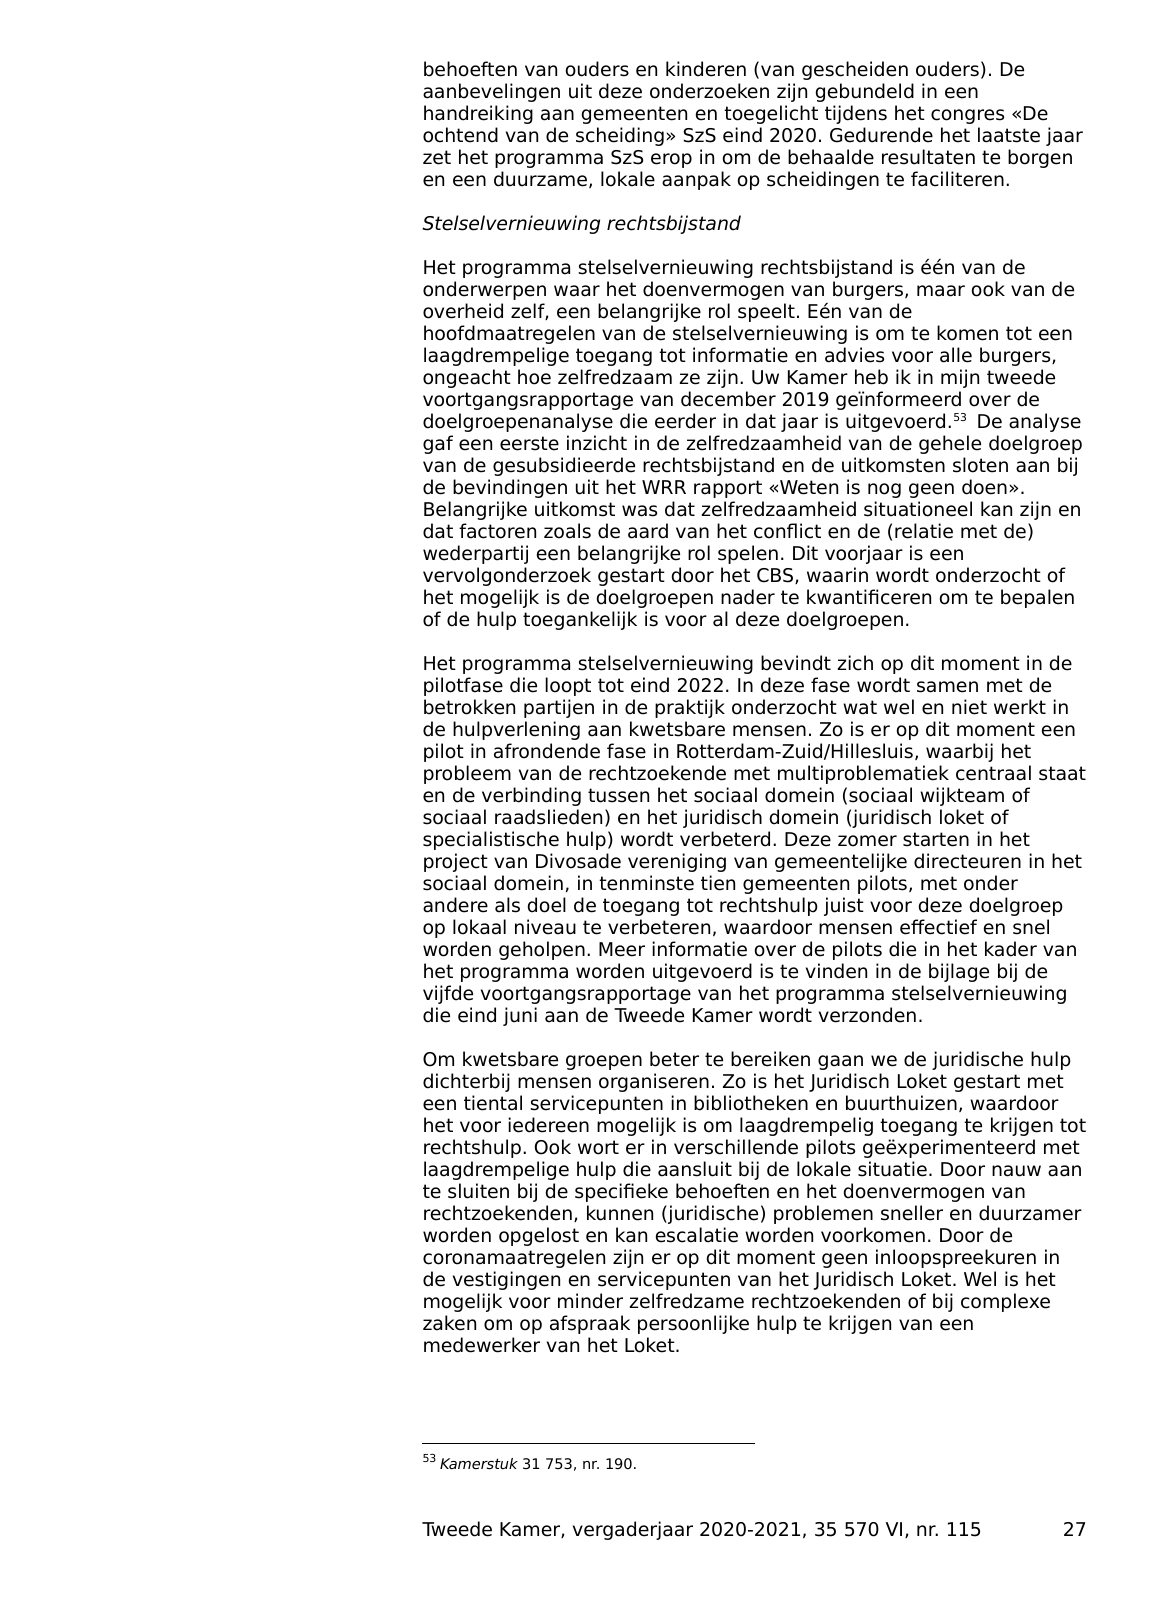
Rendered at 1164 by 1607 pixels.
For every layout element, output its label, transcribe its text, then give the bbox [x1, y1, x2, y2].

text Het programma stelselvernieuwing rechtsbijstand is één van de onderwerpen waar het doenvermogen van burgers, maar ook van de overheid zelf, een belangrijke rol speelt. Eén van de hoofdmaatregelen van de stelselvernieuwing is om te komen tot een laagdrempelige toegang tot informatie en advies voor alle burgers, ongeacht hoe zelfredzaam ze zijn. Uw Kamer heb ik in mijn tweede voortgangsrapportage van december 2019 geïnformeerd over de doelgroepenanalyse die eerder in dat jaar is uitgevoerd. De analyse gaf een eerste inzicht in de zelfredzaamheid van de gehele doelgroep van de gesubsidieerde rechtsbijstand en de uitkomsten sloten aan bij de bevindingen uit het WRR rapport «Weten is nog geen doen». Belangrijke uitkomst was dat zelfredzaamheid situationeel kan zijn en dat factoren zoals de aard van het conflict en de (relatie met de) wederpartij een belangrijke rol spelen. Dit voorjaar is een vervolgonderzoek gestart door het CBS, waarin wordt onderzocht of het mogelijk is de doelgroepen nader te kwantificeren om te bepalen of de hulp toegankelijk is voor al deze doelgroepen. [422, 257, 1087, 631]
text Kamerstuk 31 753, nr. 190. [422, 1452, 1087, 1474]
subtitle Stelselvernieuwing rechtsbijstand [422, 213, 1087, 235]
text behoeften van ouders en kinderen (van gescheiden ouders). De aanbevelingen uit deze onderzoeken zijn gebundeld in een handreiking aan gemeenten en toegelicht tijdens het congres «De ochtend van de scheiding» SzS eind 2020. Gedurende het laatste jaar zet het programma SzS erop in om de behaalde resultaten te borgen en een duurzame, lokale aanpak op scheidingen te faciliteren. [422, 59, 1087, 191]
text Het programma stelselvernieuwing bevindt zich op dit moment in de pilotfase die loopt tot eind 2022. In deze fase wordt samen met de betrokken partijen in de praktijk onderzocht wat wel en niet werkt in de hulpverlening aan kwetsbare mensen. Zo is er op dit moment een pilot in afrondende fase in Rotterdam-Zuid/Hillesluis, waarbij het probleem van de rechtzoekende met multiproblematiek centraal staat en de verbinding tussen het sociaal domein (sociaal wijkteam of sociaal raadslieden) en het juridisch domein (juridisch loket of specialistische hulp) wordt verbeterd. Deze zomer starten in het project van Divosade vereniging van gemeentelijke directeuren in het sociaal domein, in tenminste tien gemeenten pilots, met onder andere als doel de toegang tot rechtshulp juist voor deze doelgroep op lokaal niveau te verbeteren, waardoor mensen effectief en snel worden geholpen. Meer informatie over de pilots die in het kader van het programma worden uitgevoerd is te vinden in de bijlage bij de vijfde voortgangsrapportage van het programma stelselvernieuwing die eind juni aan de Tweede Kamer wordt verzonden. [422, 653, 1087, 1027]
text Om kwetsbare groepen beter te bereiken gaan we de juridische hulp dichterbij mensen organiseren. Zo is het Juridisch Loket gestart met een tiental servicepunten in bibliotheken en buurthuizen, waardoor het voor iedereen mogelijk is om laagdrempelig toegang te krijgen tot rechtshulp. Ook wort er in verschillende pilots geëxperimenteerd met laagdrempelige hulp die aansluit bij de lokale situatie. Door nauw aan te sluiten bij de specifieke behoeften en het doenvermogen van rechtzoekenden, kunnen (juridische) problemen sneller en duurzamer worden opgelost en kan escalatie worden voorkomen. Door de coronamaatregelen zijn er op dit moment geen inloopspreekuren in de vestigingen en servicepunten van het Juridisch Loket. Wel is het mogelijk voor minder zelfredzame rechtzoekenden of bij complexe zaken om op afspraak persoonlijke hulp te krijgen van een medewerker van het Loket. [422, 1049, 1087, 1357]
